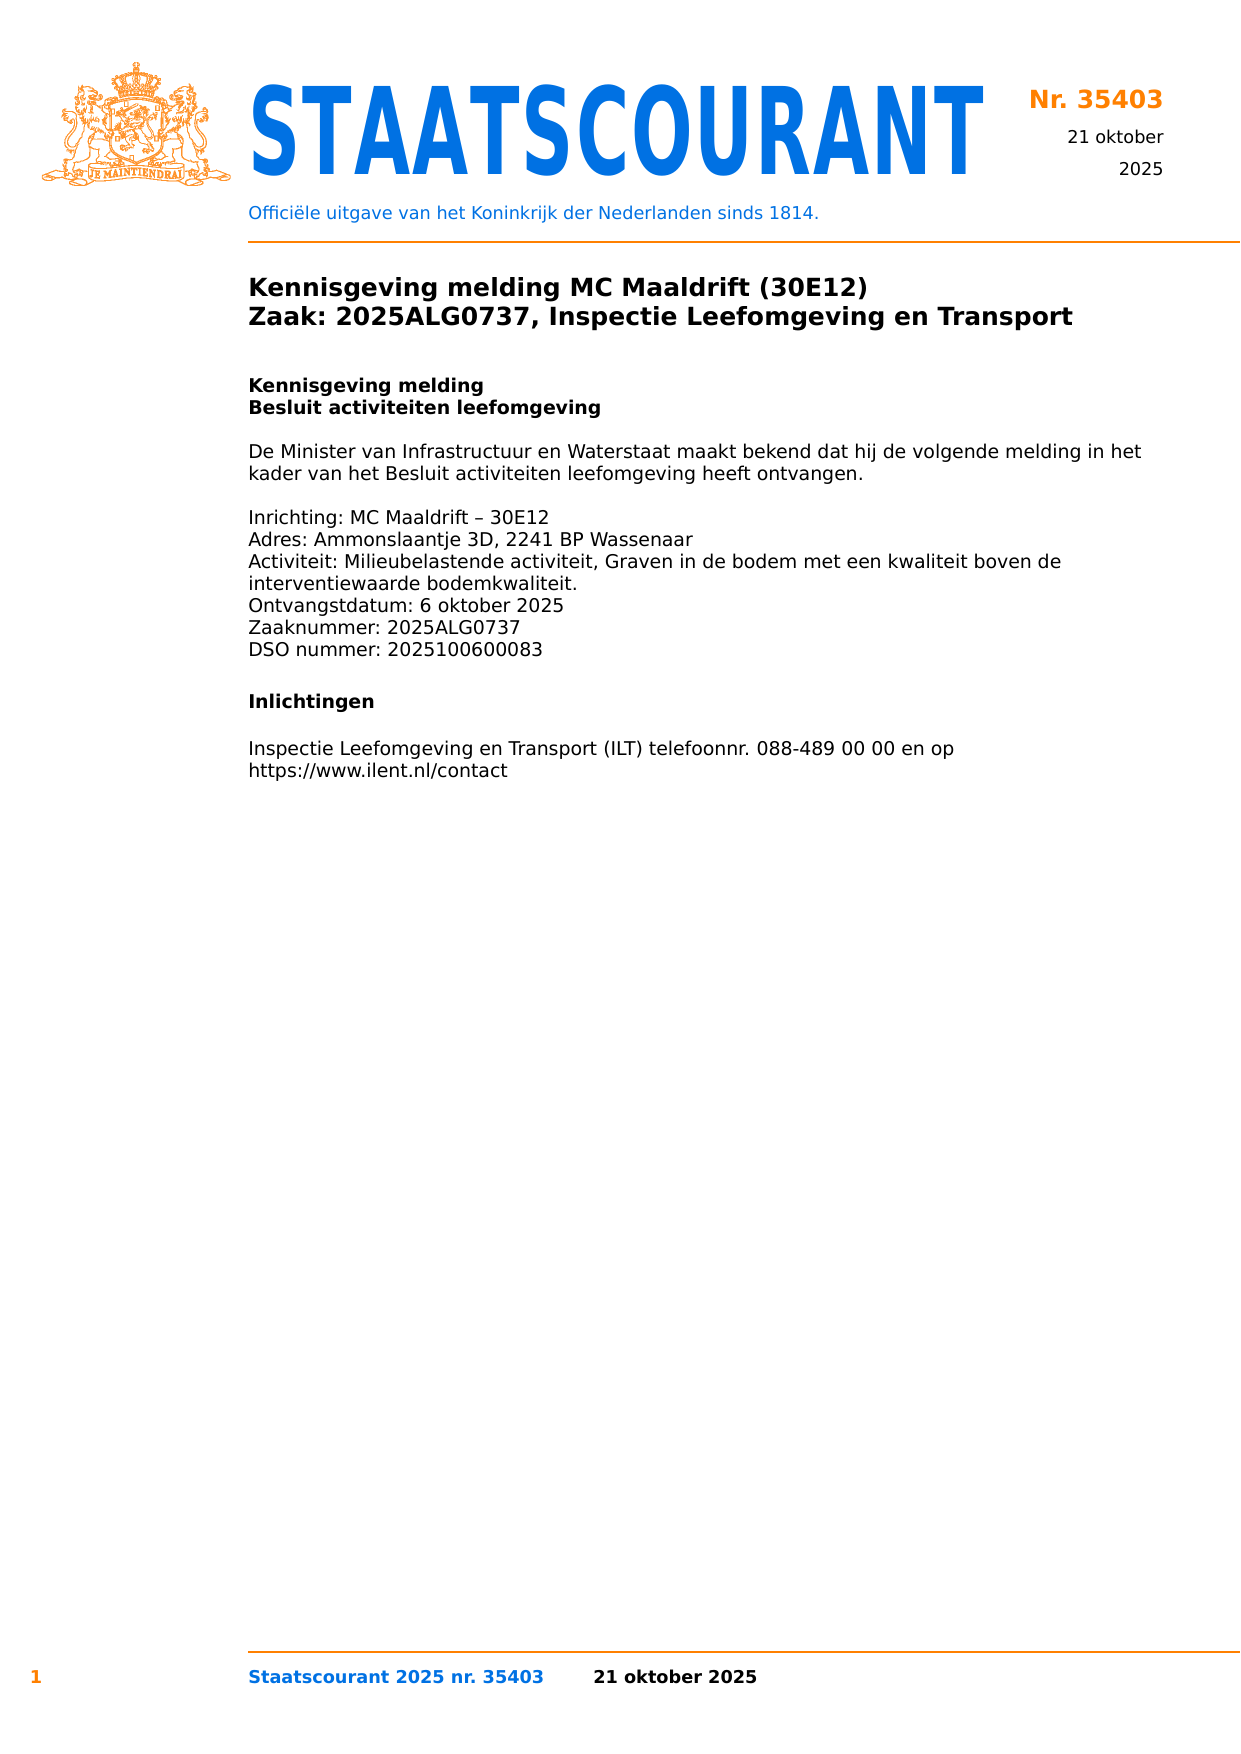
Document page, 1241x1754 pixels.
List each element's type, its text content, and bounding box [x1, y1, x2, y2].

table_header STAATSCOURANT [248, 62, 998, 203]
text Zaaknummer: 2025ALG0737 [248, 617, 1163, 639]
text Adres: Ammonslaantje 3D, 2241 BP Wassenaar [248, 529, 1163, 551]
subtitle Kennisgeving melding MC Maaldrift (30E12) Zaak: 2025ALG0737, Inspectie Leefomgeving en Transport [248, 273, 1163, 331]
table_cell 21 oktober [998, 121, 1240, 153]
table_header Nr. 35403 [998, 62, 1240, 121]
text DSO nummer: 2025100600083 [248, 639, 1163, 661]
text Inrichting: MC Maaldrift – 30E12 [248, 507, 1163, 529]
picture [41, 62, 231, 186]
text Kennisgeving melding [248, 375, 1163, 397]
text Inspectie Leefomgeving en Transport (ILT) telefoonnr. 088-489 00 00 en op https://www.ilent.nl/contact [248, 738, 1163, 782]
text De Minister van Infrastructuur en Waterstaat maakt bekend dat hij de volgende melding in het kader van het Besluit activiteiten leefomgeving heeft ontvangen. [248, 441, 1163, 485]
table_cell Officiële uitgave van het Koninkrijk der Nederlanden sinds 1814. [248, 203, 1240, 241]
table_cell 2025 [998, 153, 1240, 203]
text Activiteit: Milieubelastende activiteit, Graven in de bodem met een kwaliteit boven de interventiewaarde bodemkwaliteit. [248, 551, 1163, 595]
text Besluit activiteiten leefomgeving [248, 397, 1163, 419]
table_header [25, 62, 248, 241]
subtitle Inlichtingen [248, 691, 1163, 713]
text Ontvangstdatum: 6 oktober 2025 [248, 595, 1163, 617]
